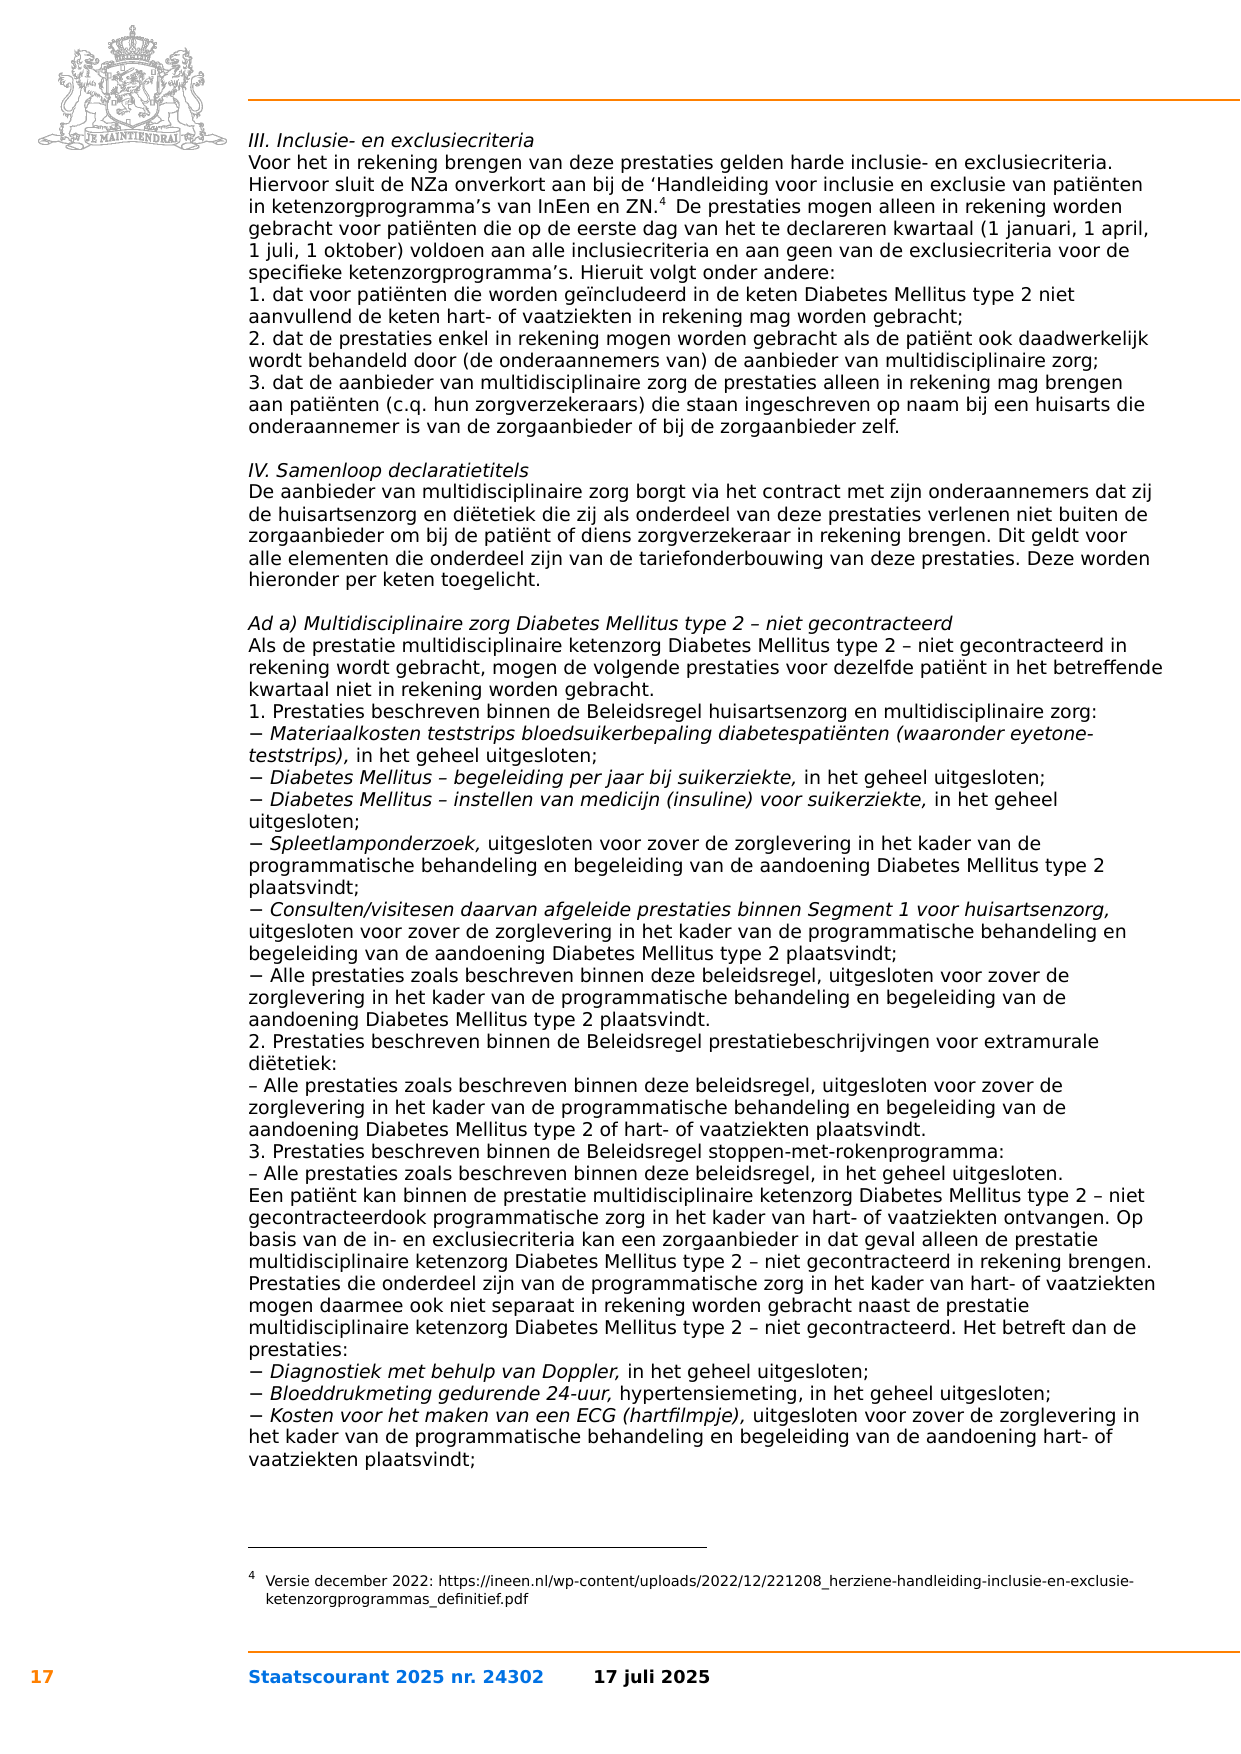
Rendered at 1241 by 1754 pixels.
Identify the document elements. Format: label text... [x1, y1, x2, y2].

picture [38, 25, 227, 150]
text – Alle prestaties zoals beschreven binnen deze beleidsregel, in het geheel uitgesloten. [248, 1163, 1163, 1185]
text − Spleetlamponderzoek, uitgesloten voor zover de zorglevering in het kader van de programmatische behandeling en begeleiding van de aandoening Diabetes Mellitus type 2 plaatsvindt; [248, 833, 1163, 899]
text − Materiaalkosten teststrips bloedsuikerbepaling diabetespatiënten (waaronder eyetone-teststrips), in het geheel uitgesloten; [248, 723, 1163, 767]
text − Kosten voor het maken van een ECG (hartfilmpje), uitgesloten voor zover de zorglevering in het kader van de programmatische behandeling en begeleiding van de aandoening hart- of vaatziekten plaatsvindt; [248, 1404, 1163, 1470]
text 1. Prestaties beschreven binnen de Beleidsregel huisartsenzorg en multidisciplinaire zorg: [248, 701, 1163, 723]
text 3. Prestaties beschreven binnen de Beleidsregel stoppen-met-rokenprogramma: [248, 1141, 1163, 1163]
subtitle IV. Samenloop declaratietitels [248, 459, 1163, 481]
subtitle III. Inclusie- en exclusiecriteria [248, 130, 1163, 152]
text 3. dat de aanbieder van multidisciplinaire zorg de prestaties alleen in rekening mag brengen aan patiënten (c.q. hun zorgverzekeraars) die staan ingeschreven op naam bij een huisarts die onderaannemer is van de zorgaanbieder of bij de zorgaanbieder zelf. [248, 372, 1163, 438]
text 2. Prestaties beschreven binnen de Beleidsregel prestatiebeschrijvingen voor extramurale diëtetiek: [248, 1031, 1163, 1075]
text − Diagnostiek met behulp van Doppler, in het geheel uitgesloten; [248, 1361, 1163, 1382]
text Een patiënt kan binnen de prestatie multidisciplinaire ketenzorg Diabetes Mellitus type 2 – niet gecontracteerdook programmatische zorg in het kader van hart- of vaatziekten ontvangen. Op basis van de in- en exclusiecriteria kan een zorgaanbieder in dat geval alleen de prestatie multidisciplinaire ketenzorg Diabetes Mellitus type 2 – niet gecontracteerd in rekening brengen. Prestaties die onderdeel zijn van de programmatische zorg in het kader van hart- of vaatziekten mogen daarmee ook niet separaat in rekening worden gebracht naast de prestatie multidisciplinaire ketenzorg Diabetes Mellitus type 2 – niet gecontracteerd. Het betreft dan de prestaties: [248, 1185, 1163, 1361]
text 2. dat de prestaties enkel in rekening mogen worden gebracht als de patiënt ook daadwerkelijk wordt behandeld door (de onderaannemers van) de aanbieder van multidisciplinaire zorg; [248, 328, 1163, 372]
text Versie december 2022: https://ineen.nl/wp-content/uploads/2022/12/221208_herziene-handleiding-inclusie-en-exclusie-ketenzorgprogrammas_definitief.pdf [248, 1569, 1163, 1608]
text − Consulten/visitesen daarvan afgeleide prestaties binnen Segment 1 voor huisartsenzorg, uitgesloten voor zover de zorglevering in het kader van de programmatische behandeling en begeleiding van de aandoening Diabetes Mellitus type 2 plaatsvindt; [248, 899, 1163, 965]
text − Alle prestaties zoals beschreven binnen deze beleidsregel, uitgesloten voor zover de zorglevering in het kader van de programmatische behandeling en begeleiding van de aandoening Diabetes Mellitus type 2 plaatsvindt. [248, 965, 1163, 1031]
text 1. dat voor patiënten die worden geïncludeerd in de keten Diabetes Mellitus type 2 niet aanvullend de keten hart- of vaatziekten in rekening mag worden gebracht; [248, 284, 1163, 328]
text Voor het in rekening brengen van deze prestaties gelden harde inclusie- en exclusiecriteria. Hiervoor sluit de NZa onverkort aan bij de ‘Handleiding voor inclusie en exclusie van patiënten in ketenzorgprogramma’s van InEen en ZN. De prestaties mogen alleen in rekening worden gebracht voor patiënten die op de eerste dag van het te declareren kwartaal (1 januari, 1 april, 1 juli, 1 oktober) voldoen aan alle inclusiecriteria en aan geen van de exclusiecriteria voor de specifieke ketenzorgprogramma’s. Hieruit volgt onder andere: [248, 152, 1163, 284]
text − Diabetes Mellitus – begeleiding per jaar bij suikerziekte, in het geheel uitgesloten; [248, 767, 1163, 789]
text De aanbieder van multidisciplinaire zorg borgt via het contract met zijn onderaannemers dat zij de huisartsenzorg en diëtetiek die zij als onderdeel van deze prestaties verlenen niet buiten de zorgaanbieder om bij de patiënt of diens zorgverzekeraar in rekening brengen. Dit geldt voor alle elementen die onderdeel zijn van de tariefonderbouwing van deze prestaties. Deze worden hieronder per keten toegelicht. [248, 481, 1163, 591]
text − Diabetes Mellitus – instellen van medicijn (insuline) voor suikerziekte, in het geheel uitgesloten; [248, 789, 1163, 833]
text – Alle prestaties zoals beschreven binnen deze beleidsregel, uitgesloten voor zover de zorglevering in het kader van de programmatische behandeling en begeleiding van de aandoening Diabetes Mellitus type 2 of hart- of vaatziekten plaatsvindt. [248, 1075, 1163, 1141]
subtitle Ad a) Multidisciplinaire zorg Diabetes Mellitus type 2 – niet gecontracteerd [248, 613, 1163, 635]
text Als de prestatie multidisciplinaire ketenzorg Diabetes Mellitus type 2 – niet gecontracteerd in rekening wordt gebracht, mogen de volgende prestaties voor dezelfde patiënt in het betreffende kwartaal niet in rekening worden gebracht. [248, 635, 1163, 701]
text − Bloeddrukmeting gedurende 24-uur, hypertensiemeting, in het geheel uitgesloten; [248, 1382, 1163, 1404]
